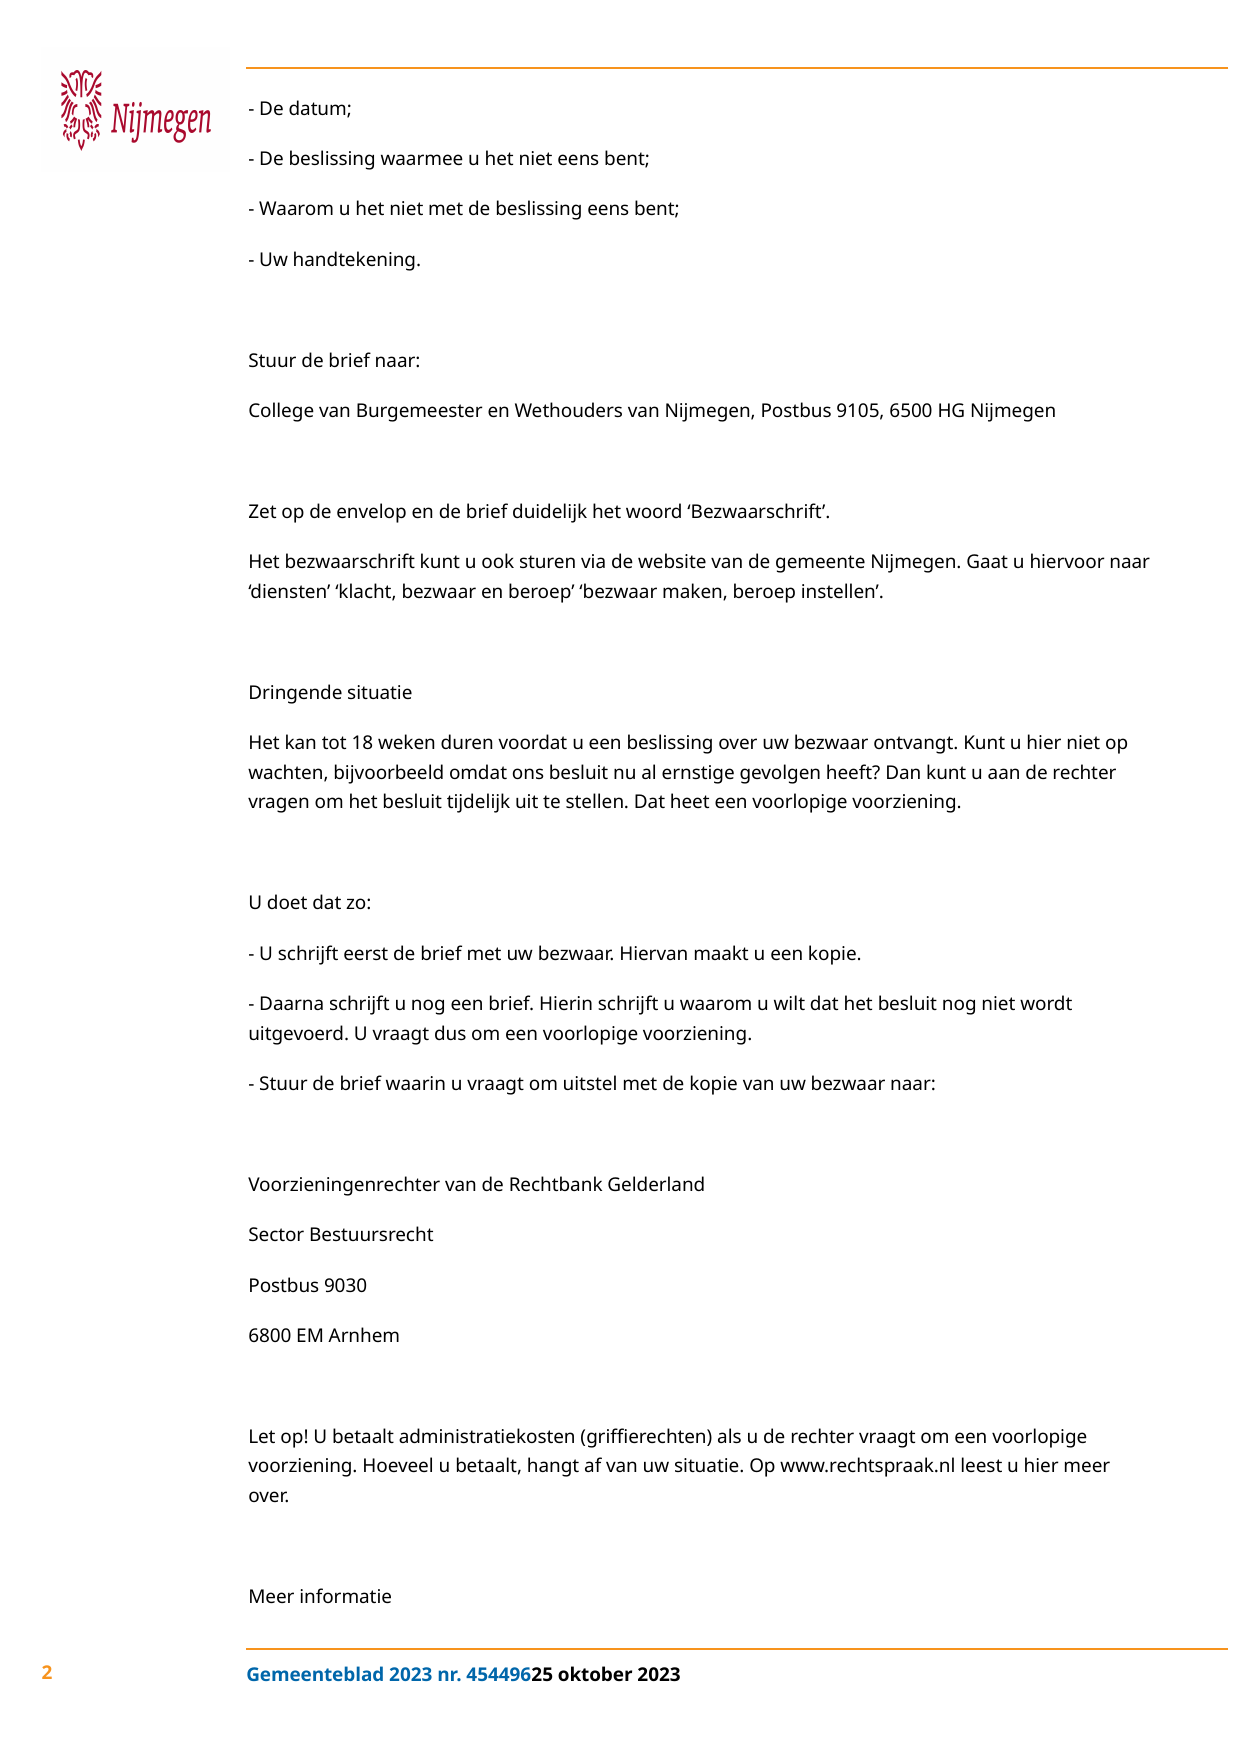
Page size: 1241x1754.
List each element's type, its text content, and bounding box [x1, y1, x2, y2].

text - Stuur de brief waarin u vraagt om uitstel met de kopie van uw bezwaar naar: [248, 1070, 1152, 1096]
text Let op! U betaalt administratiekosten (griffierechten) als u de rechter vraagt om een voorlopige voorziening. Hoeveel u betaalt, hangt af van uw situatie. Op www.rechtspraak.nl leest u hier meer over. [248, 1423, 1152, 1508]
picture [41, 47, 231, 172]
text Het kan tot 18 weken duren voordat u een beslissing over uw bezwaar ontvangt. Kunt u hier niet op wachten, bijvoorbeeld omdat ons besluit nu al ernstige gevolgen heeft? Dan kunt u aan de rechter vragen om het besluit tijdelijk uit te stellen. Dat heet een voorlopige voorziening. [248, 729, 1152, 814]
text Sector Bestuursrecht [248, 1221, 1152, 1247]
text - De datum; [248, 95, 1152, 121]
text Voorzieningenrechter van de Rechtbank Gelderland [248, 1171, 1152, 1197]
text - Uw handtekening. [248, 246, 1152, 272]
text Het bezwaarschrift kunt u ook sturen via de website van de gemeente Nijmegen. Gaat u hiervoor naar ‘diensten’ ‘klacht, bezwaar en beroep’ ‘bezwaar maken, beroep instellen’. [248, 548, 1152, 604]
text Stuur de brief naar: [248, 347, 1152, 373]
text - U schrijft eerst de brief met uw bezwaar. Hiervan maakt u een kopie. [248, 940, 1152, 966]
text U doet dat zo: [248, 889, 1152, 915]
text Zet op de envelop en de brief duidelijk het woord ‘Bezwaarschrift’. [248, 498, 1152, 524]
text Dringende situatie [248, 679, 1152, 705]
text College van Burgemeester en Wethouders van Nijmegen, Postbus 9105, 6500 HG Nijmegen [248, 397, 1152, 423]
text - Waarom u het niet met de beslissing eens bent; [248, 196, 1152, 221]
text Meer informatie [248, 1583, 1152, 1609]
text - De beslissing waarmee u het niet eens bent; [248, 145, 1152, 171]
text 6800 EM Arnhem [248, 1322, 1152, 1348]
text Postbus 9030 [248, 1272, 1152, 1298]
text - Daarna schrijft u nog een brief. Hierin schrijft u waarom u wilt dat het besluit nog niet wordt uitgevoerd. U vraagt dus om een voorlopige voorziening. [248, 990, 1152, 1046]
